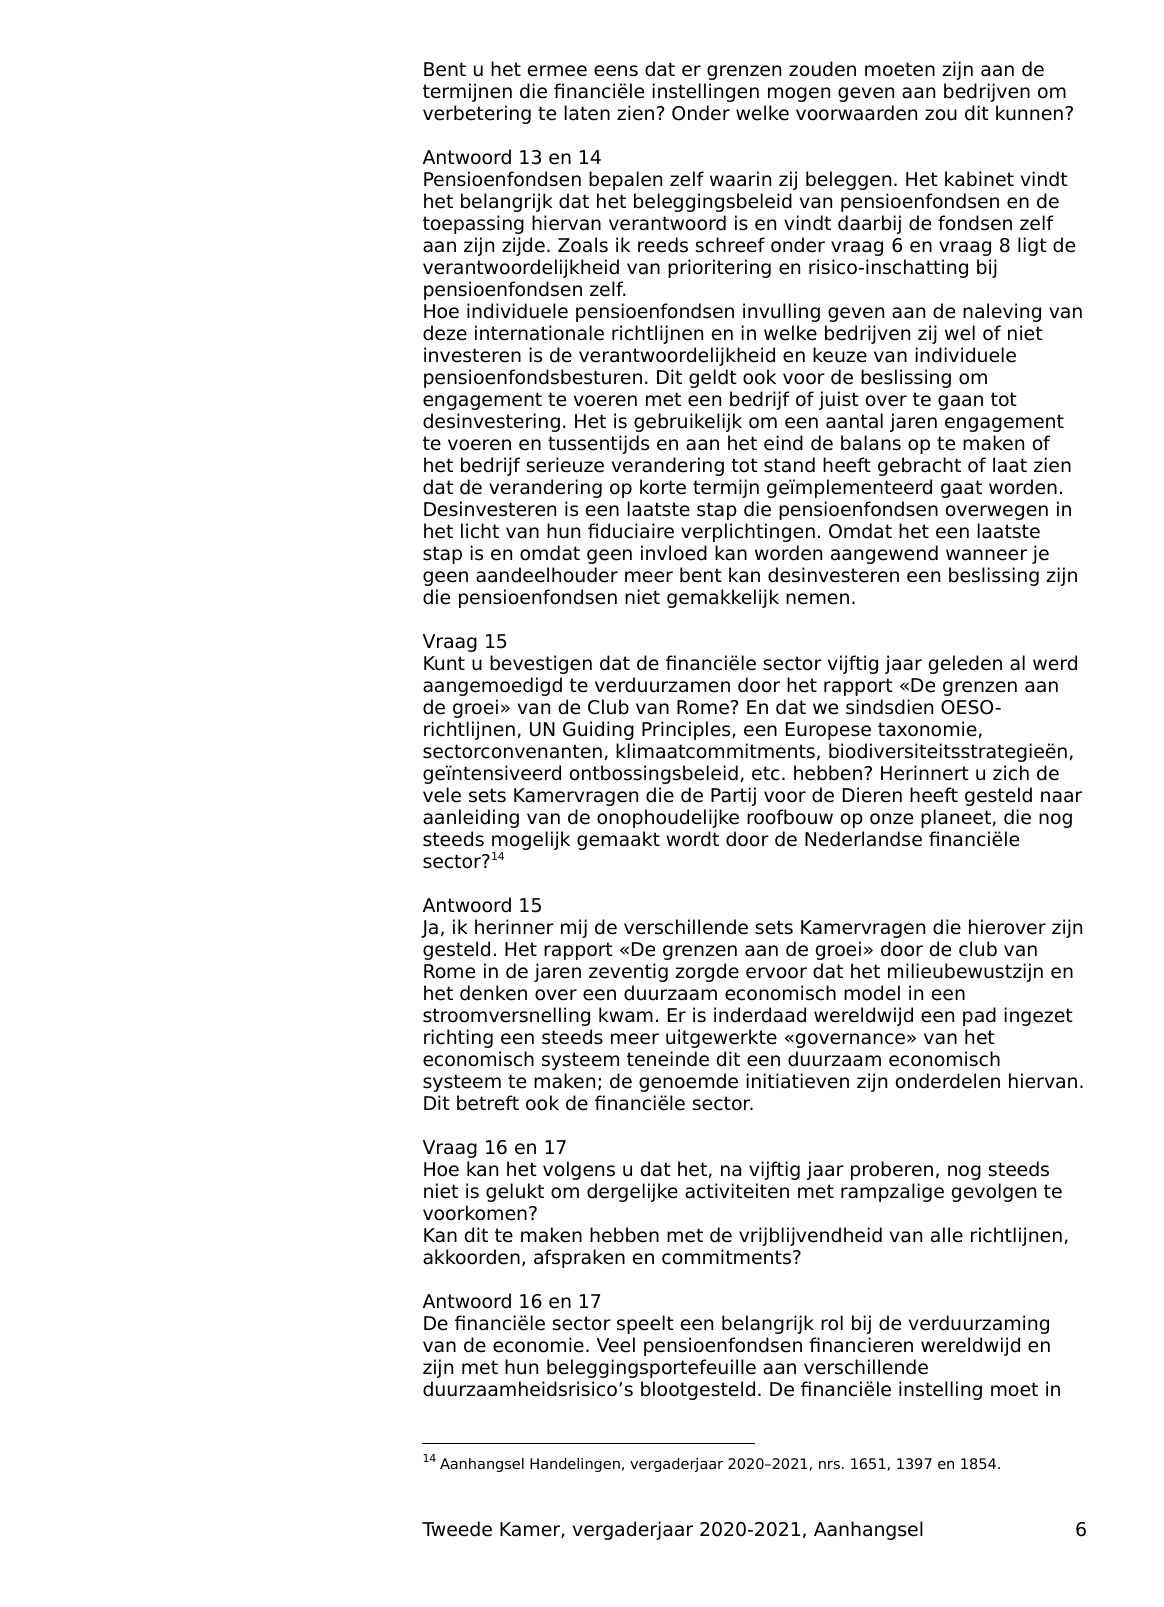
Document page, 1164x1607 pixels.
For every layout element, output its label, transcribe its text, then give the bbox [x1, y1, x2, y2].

text Vraag 16 en 17 [422, 1137, 1087, 1159]
text Kunt u bevestigen dat de financiële sector vijftig jaar geleden al werd aangemoedigd te verduurzamen door het rapport «De grenzen aan de groei» van de Club van Rome? En dat we sindsdien OESO-richtlijnen, UN Guiding Principles, een Europese taxonomie, sectorconvenanten, klimaatcommitments, biodiversiteitsstrategieën, geïntensiveerd ontbossingsbeleid, etc. hebben? Herinnert u zich de vele sets Kamervragen die de Partij voor de Dieren heeft gesteld naar aanleiding van de onophoudelijke roofbouw op onze planeet, die nog steeds mogelijk gemaakt wordt door de Nederlandse financiële sector? [422, 653, 1087, 873]
text Kan dit te maken hebben met de vrijblijvendheid van alle richtlijnen, akkoorden, afspraken en commitments? [422, 1225, 1087, 1269]
text Bent u het ermee eens dat er grenzen zouden moeten zijn aan de termijnen die financiële instellingen mogen geven aan bedrijven om verbetering te laten zien? Onder welke voorwaarden zou dit kunnen? [422, 59, 1087, 125]
text Ja, ik herinner mij de verschillende sets Kamervragen die hierover zijn gesteld. Het rapport «De grenzen aan de groei» door de club van Rome in de jaren zeventig zorgde ervoor dat het milieubewustzijn en het denken over een duurzaam economisch model in een stroomversnelling kwam. Er is inderdaad wereldwijd een pad ingezet richting een steeds meer uitgewerkte «governance» van het economisch systeem teneinde dit een duurzaam economisch systeem te maken; de genoemde initiatieven zijn onderdelen hiervan. Dit betreft ook de financiële sector. [422, 917, 1087, 1115]
text Antwoord 16 en 17 [422, 1291, 1087, 1313]
text Aanhangsel Handelingen, vergaderjaar 2020–2021, nrs. 1651, 1397 en 1854. [422, 1452, 1087, 1474]
text Pensioenfondsen bepalen zelf waarin zij beleggen. Het kabinet vindt het belangrijk dat het beleggingsbeleid van pensioenfondsen en de toepassing hiervan verantwoord is en vindt daarbij de fondsen zelf aan zijn zijde. Zoals ik reeds schreef onder vraag 6 en vraag 8 ligt de verantwoordelijkheid van prioritering en risico-inschatting bij pensioenfondsen zelf. [422, 169, 1087, 301]
text Antwoord 15 [422, 895, 1087, 917]
text Vraag 15 [422, 631, 1087, 653]
text De financiële sector speelt een belangrijk rol bij de verduurzaming van de economie. Veel pensioenfondsen financieren wereldwijd en zijn met hun beleggingsportefeuille aan verschillende duurzaamheidsrisico’s blootgesteld. De financiële instelling moet in [422, 1313, 1087, 1401]
text Antwoord 13 en 14 [422, 147, 1087, 169]
text Hoe individuele pensioenfondsen invulling geven aan de naleving van deze internationale richtlijnen en in welke bedrijven zij wel of niet investeren is de verantwoordelijkheid en keuze van individuele pensioenfondsbesturen. Dit geldt ook voor de beslissing om engagement te voeren met een bedrijf of juist over te gaan tot desinvestering. Het is gebruikelijk om een aantal jaren engagement te voeren en tussentijds en aan het eind de balans op te maken of het bedrijf serieuze verandering tot stand heeft gebracht of laat zien dat de verandering op korte termijn geïmplementeerd gaat worden. Desinvesteren is een laatste stap die pensioenfondsen overwegen in het licht van hun fiduciaire verplichtingen. Omdat het een laatste stap is en omdat geen invloed kan worden aangewend wanneer je geen aandeelhouder meer bent kan desinvesteren een beslissing zijn die pensioenfondsen niet gemakkelijk nemen. [422, 301, 1087, 609]
text Hoe kan het volgens u dat het, na vijftig jaar proberen, nog steeds niet is gelukt om dergelijke activiteiten met rampzalige gevolgen te voorkomen? [422, 1159, 1087, 1225]
